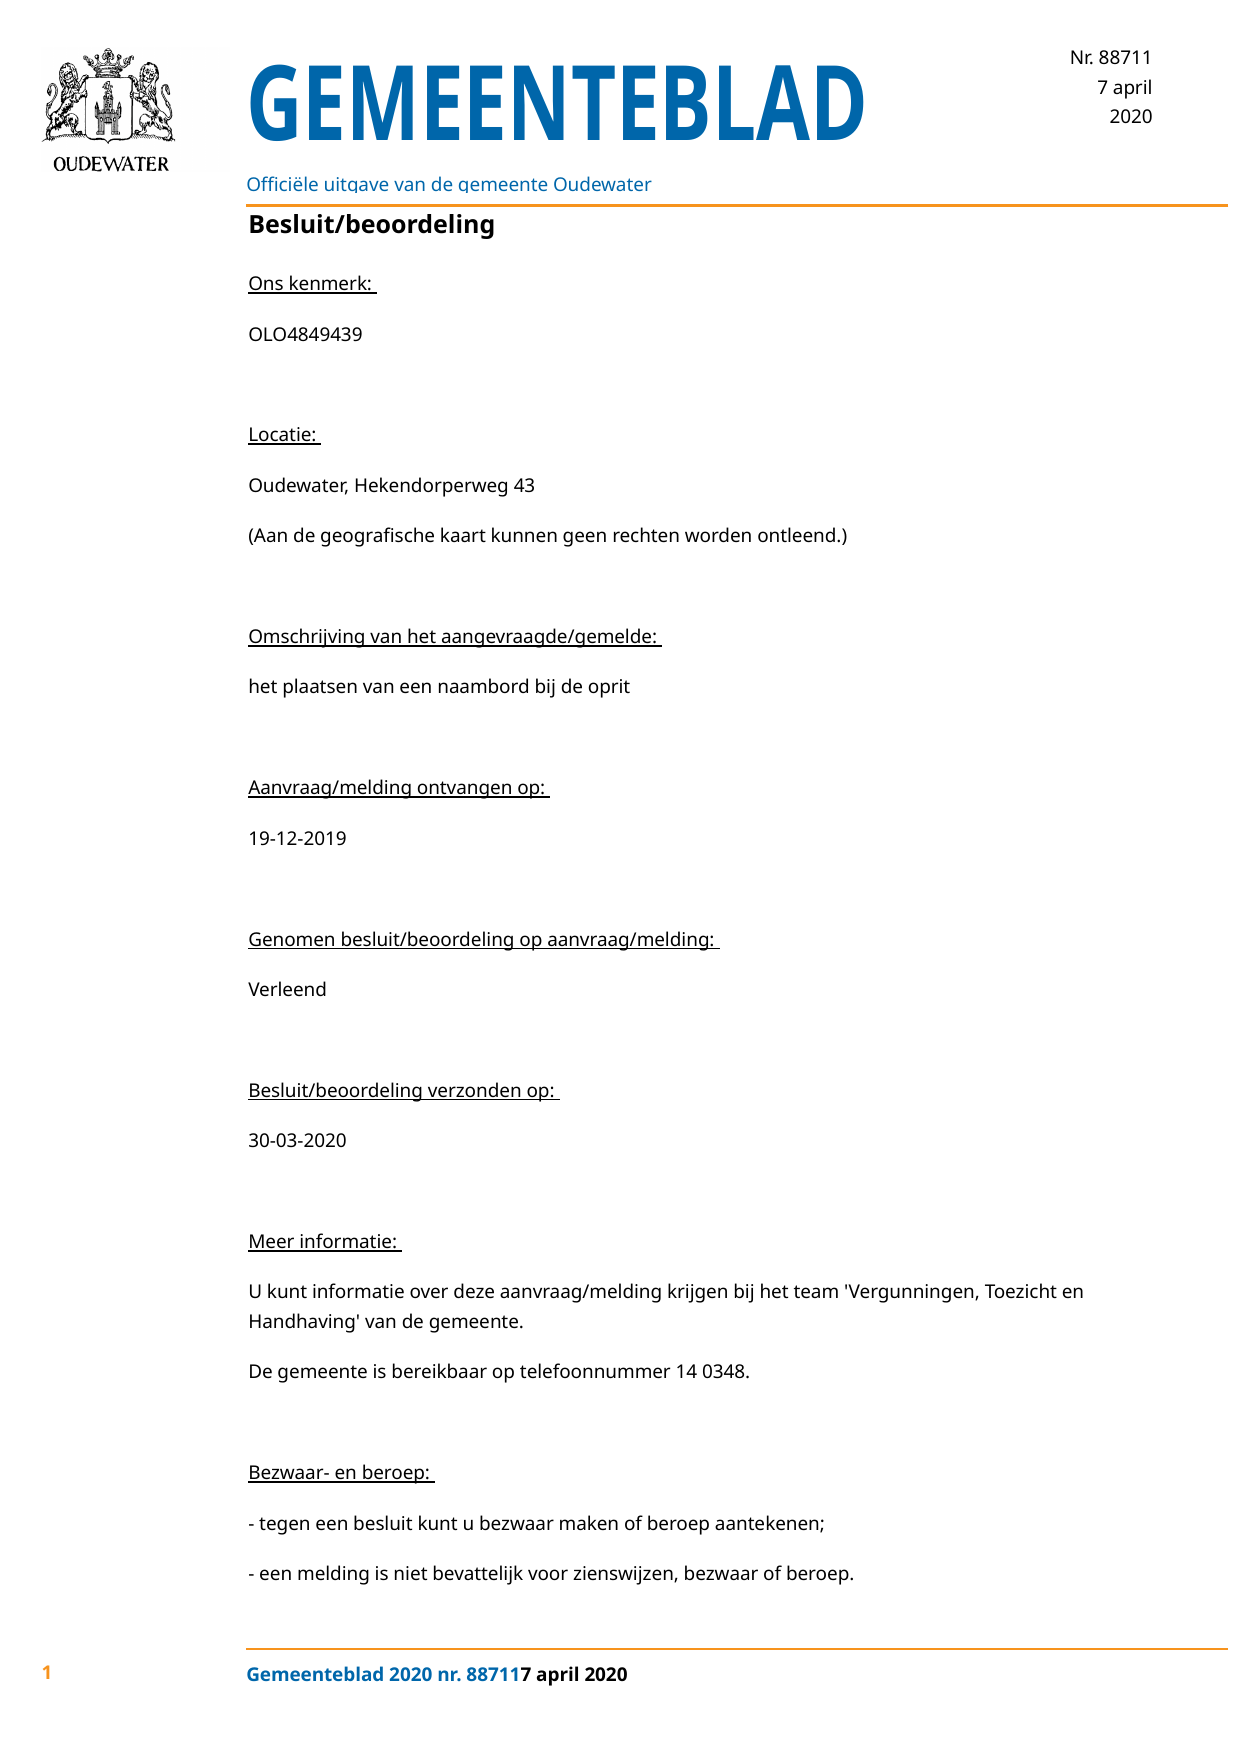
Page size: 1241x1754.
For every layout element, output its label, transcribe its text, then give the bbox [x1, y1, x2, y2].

text het plaatsen van een naambord bij de oprit [248, 674, 1152, 699]
text (Aan de geografische kaart kunnen geen rechten worden ontleend.) [248, 522, 1152, 548]
text Bezwaar- en beroep: [248, 1459, 1152, 1485]
text Meer informatie: [248, 1228, 1152, 1254]
picture [41, 47, 231, 172]
text - tegen een besluit kunt u bezwaar maken of beroep aantekenen; [248, 1510, 1152, 1536]
text U kunt informatie over deze aanvraag/melding krijgen bij het team 'Vergunningen, Toezicht en Handhaving' van de gemeente. [248, 1279, 1152, 1334]
text Omschrijving van het aangevraagde/gemelde: [248, 623, 1152, 649]
text Locatie: [248, 422, 1152, 447]
text - een melding is niet bevattelijk voor zienswijzen, bezwaar of beroep. [248, 1560, 1152, 1586]
text Genomen besluit/beoordeling op aanvraag/melding: [248, 926, 1152, 951]
text Besluit/beoordeling [248, 207, 1152, 241]
text Besluit/beoordeling verzonden op: [248, 1077, 1152, 1103]
text Ons kenmerk: [248, 270, 1152, 296]
text 19-12-2019 [248, 825, 1152, 851]
text 30-03-2020 [248, 1127, 1152, 1153]
text De gemeente is bereikbaar op telefoonnummer 14 0348. [248, 1359, 1152, 1384]
text Verleend [248, 976, 1152, 1002]
text Aanvraag/melding ontvangen op: [248, 774, 1152, 800]
text Oudewater, Hekendorperweg 43 [248, 472, 1152, 498]
text OLO4849439 [248, 321, 1152, 346]
